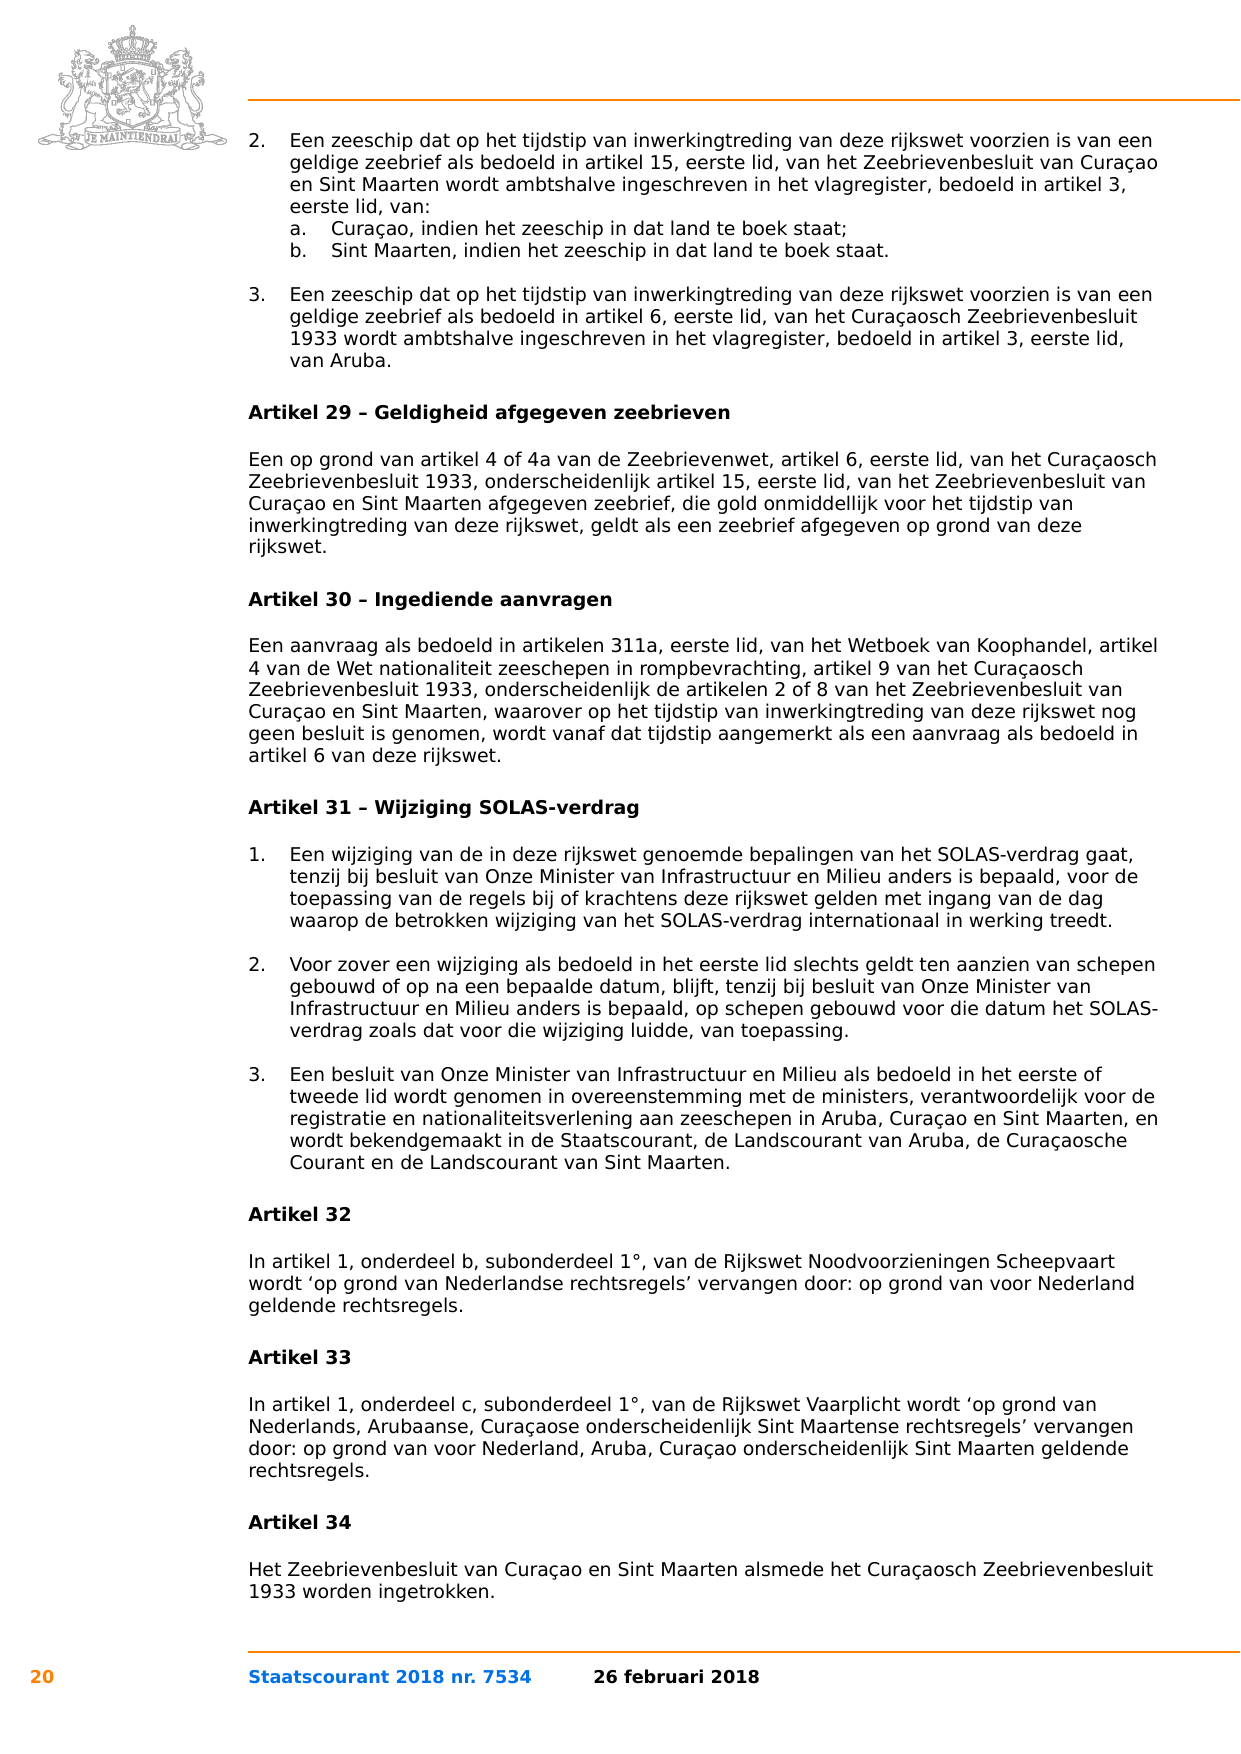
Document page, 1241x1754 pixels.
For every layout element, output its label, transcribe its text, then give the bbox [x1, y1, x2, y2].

text a. Curaçao, indien het zeeschip in dat land te boek staat; [289, 218, 1163, 240]
picture [38, 25, 227, 150]
subtitle Artikel 29 – Geldigheid afgegeven zeebrieven [248, 402, 1163, 423]
text 3. Een zeeschip dat op het tijdstip van inwerkingtreding van deze rijkswet voorzien is van een geldige zeebrief als bedoeld in artikel 6, eerste lid, van het Curaçaosch Zeebrievenbesluit 1933 wordt ambtshalve ingeschreven in het vlagregister, bedoeld in artikel 3, eerste lid, van Aruba. [248, 284, 1163, 372]
text 2. Voor zover een wijziging als bedoeld in het eerste lid slechts geldt ten aanzien van schepen gebouwd of op na een bepaalde datum, blijft, tenzij bij besluit van Onze Minister van Infrastructuur en Milieu anders is bepaald, op schepen gebouwd voor die datum het SOLAS-verdrag zoals dat voor die wijziging luidde, van toepassing. [248, 954, 1163, 1042]
text Een aanvraag als bedoeld in artikelen 311a, eerste lid, van het Wetboek van Koophandel, artikel 4 van de Wet nationaliteit zeeschepen in rompbevrachting, artikel 9 van het Curaçaosch Zeebrievenbesluit 1933, onderscheidenlijk de artikelen 2 of 8 van het Zeebrievenbesluit van Curaçao en Sint Maarten, waarover op het tijdstip van inwerkingtreding van deze rijkswet nog geen besluit is genomen, wordt vanaf dat tijdstip aangemerkt als een aanvraag als bedoeld in artikel 6 van deze rijkswet. [248, 635, 1163, 767]
text b. Sint Maarten, indien het zeeschip in dat land te boek staat. [289, 240, 1163, 262]
subtitle Artikel 34 [248, 1512, 1163, 1533]
subtitle Artikel 30 – Ingediende aanvragen [248, 588, 1163, 610]
text Het Zeebrievenbesluit van Curaçao en Sint Maarten alsmede het Curaçaosch Zeebrievenbesluit 1933 worden ingetrokken. [248, 1558, 1163, 1602]
text 1. Een wijziging van de in deze rijkswet genoemde bepalingen van het SOLAS-verdrag gaat, tenzij bij besluit van Onze Minister van Infrastructuur en Milieu anders is bepaald, voor de toepassing van de regels bij of krachtens deze rijkswet gelden met ingang van de dag waarop de betrokken wijziging van het SOLAS-verdrag internationaal in werking treedt. [248, 844, 1163, 932]
subtitle Artikel 32 [248, 1204, 1163, 1226]
text Een op grond van artikel 4 of 4a van de Zeebrievenwet, artikel 6, eerste lid, van het Curaçaosch Zeebrievenbesluit 1933, onderscheidenlijk artikel 15, eerste lid, van het Zeebrievenbesluit van Curaçao en Sint Maarten afgegeven zeebrief, die gold onmiddellijk voor het tijdstip van inwerkingtreding van deze rijkswet, geldt als een zeebrief afgegeven op grond van deze rijkswet. [248, 448, 1163, 558]
subtitle Artikel 33 [248, 1347, 1163, 1369]
subtitle Artikel 31 – Wijziging SOLAS-verdrag [248, 797, 1163, 819]
text In artikel 1, onderdeel c, subonderdeel 1°, van de Rijkswet Vaarplicht wordt ‘op grond van Nederlands, Arubaanse, Curaçaose onderscheidenlijk Sint Maartense rechtsregels’ vervangen door: op grond van voor Nederland, Aruba, Curaçao onderscheidenlijk Sint Maarten geldende rechtsregels. [248, 1394, 1163, 1482]
text 3. Een besluit van Onze Minister van Infrastructuur en Milieu als bedoeld in het eerste of tweede lid wordt genomen in overeenstemming met de ministers, verantwoordelijk voor de registratie en nationaliteitsverlening aan zeeschepen in Aruba, Curaçao en Sint Maarten, en wordt bekendgemaakt in de Staatscourant, de Landscourant van Aruba, de Curaçaosche Courant en de Landscourant van Sint Maarten. [248, 1064, 1163, 1174]
text 2. Een zeeschip dat op het tijdstip van inwerkingtreding van deze rijkswet voorzien is van een geldige zeebrief als bedoeld in artikel 15, eerste lid, van het Zeebrievenbesluit van Curaçao en Sint Maarten wordt ambtshalve ingeschreven in het vlagregister, bedoeld in artikel 3, eerste lid, van: [248, 130, 1163, 218]
text In artikel 1, onderdeel b, subonderdeel 1°, van de Rijkswet Noodvoorzieningen Scheepvaart wordt ‘op grond van Nederlandse rechtsregels’ vervangen door: op grond van voor Nederland geldende rechtsregels. [248, 1251, 1163, 1317]
